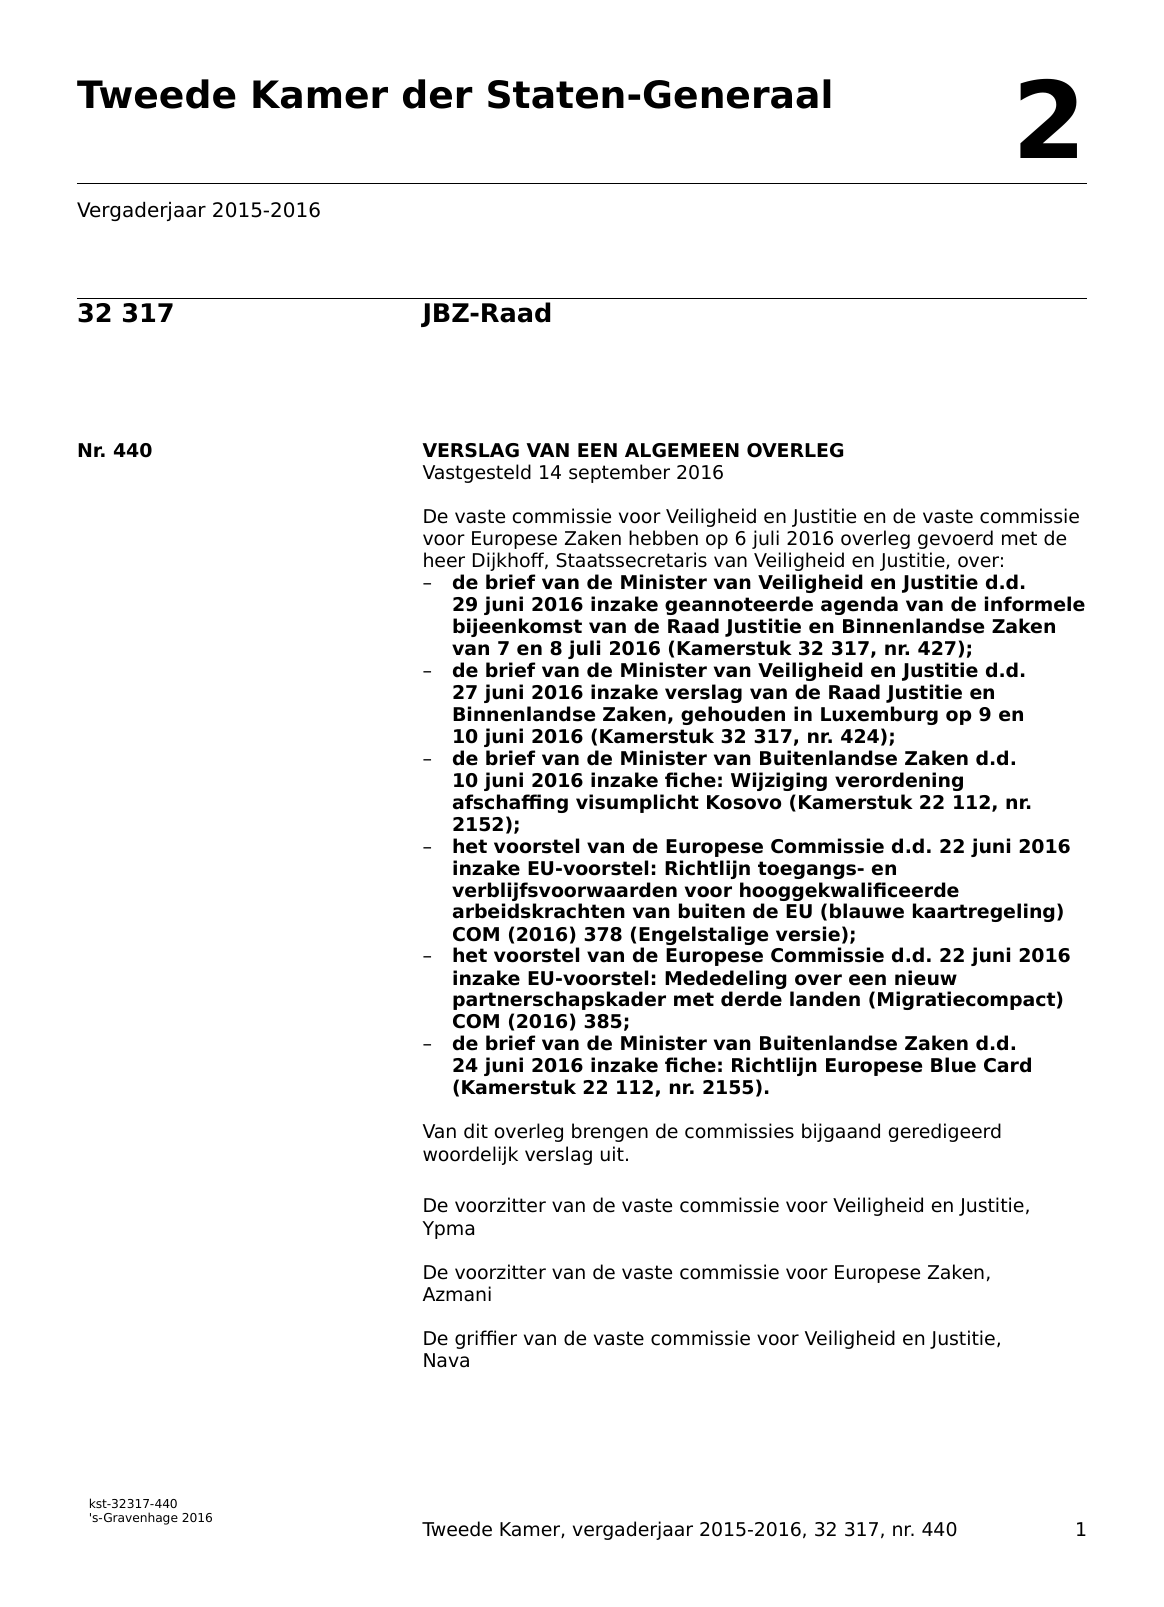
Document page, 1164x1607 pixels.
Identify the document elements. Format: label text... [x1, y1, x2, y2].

text Vastgesteld 14 september 2016 [422, 462, 1087, 484]
table_cell Vergaderjaar 2015-2016 [77, 184, 1087, 298]
text – het voorstel van de Europese Commissie d.d. 22 juni 2016 inzake EU-voorstel: Richtlijn toegangs- en verblijfsvoorwaarden voor hooggekwalificeerde arbeidskrachten van buiten de EU (blauwe kaartregeling) COM (2016) 378 (Engelstalige versie); [422, 836, 1087, 945]
text kst-32317-440 [88, 1497, 323, 1511]
table_header Tweede Kamer der Staten-Generaal [77, 59, 886, 183]
text – de brief van de Minister van Veiligheid en Justitie d.d. 29 juni 2016 inzake geannoteerde agenda van de informele bijeenkomst van de Raad Justitie en Binnenlandse Zaken van 7 en 8 juli 2016 (Kamerstuk 32 317, nr. 427); [422, 572, 1087, 660]
text 's-Gravenhage 2016 [88, 1511, 323, 1525]
text De voorzitter van de vaste commissie voor Europese Zaken, Azmani [422, 1262, 1087, 1306]
text – het voorstel van de Europese Commissie d.d. 22 juni 2016 inzake EU-voorstel: Mededeling over een nieuw partnerschapskader met derde landen (Migratiecompact) COM (2016) 385; [422, 945, 1087, 1033]
text – de brief van de Minister van Buitenlandse Zaken d.d. 10 juni 2016 inzake fiche: Wijziging verordening afschaffing visumplicht Kosovo (Kamerstuk 22 112, nr. 2152); [422, 748, 1087, 836]
text De voorzitter van de vaste commissie voor Veiligheid en Justitie, Ypma [422, 1195, 1087, 1239]
text De vaste commissie voor Veiligheid en Justitie en de vaste commissie voor Europese Zaken hebben op 6 juli 2016 overleg gevoerd met de heer Dijkhoff, Staatssecretaris van Veiligheid en Justitie, over: [422, 506, 1087, 572]
subtitle 32 317 JBZ-Raad [77, 299, 1087, 329]
text De griffier van de vaste commissie voor Veiligheid en Justitie, Nava [422, 1328, 1087, 1372]
text Van dit overleg brengen de commissies bijgaand geredigeerd woordelijk verslag uit. [422, 1121, 1087, 1165]
table_header 2 [886, 59, 1087, 183]
subtitle Nr. 440 VERSLAG VAN EEN ALGEMEEN OVERLEG [77, 440, 1087, 462]
text – de brief van de Minister van Buitenlandse Zaken d.d. 24 juni 2016 inzake fiche: Richtlijn Europese Blue Card (Kamerstuk 22 112, nr. 2155). [422, 1033, 1087, 1099]
text – de brief van de Minister van Veiligheid en Justitie d.d. 27 juni 2016 inzake verslag van de Raad Justitie en Binnenlandse Zaken, gehouden in Luxemburg op 9 en 10 juni 2016 (Kamerstuk 32 317, nr. 424); [422, 660, 1087, 748]
